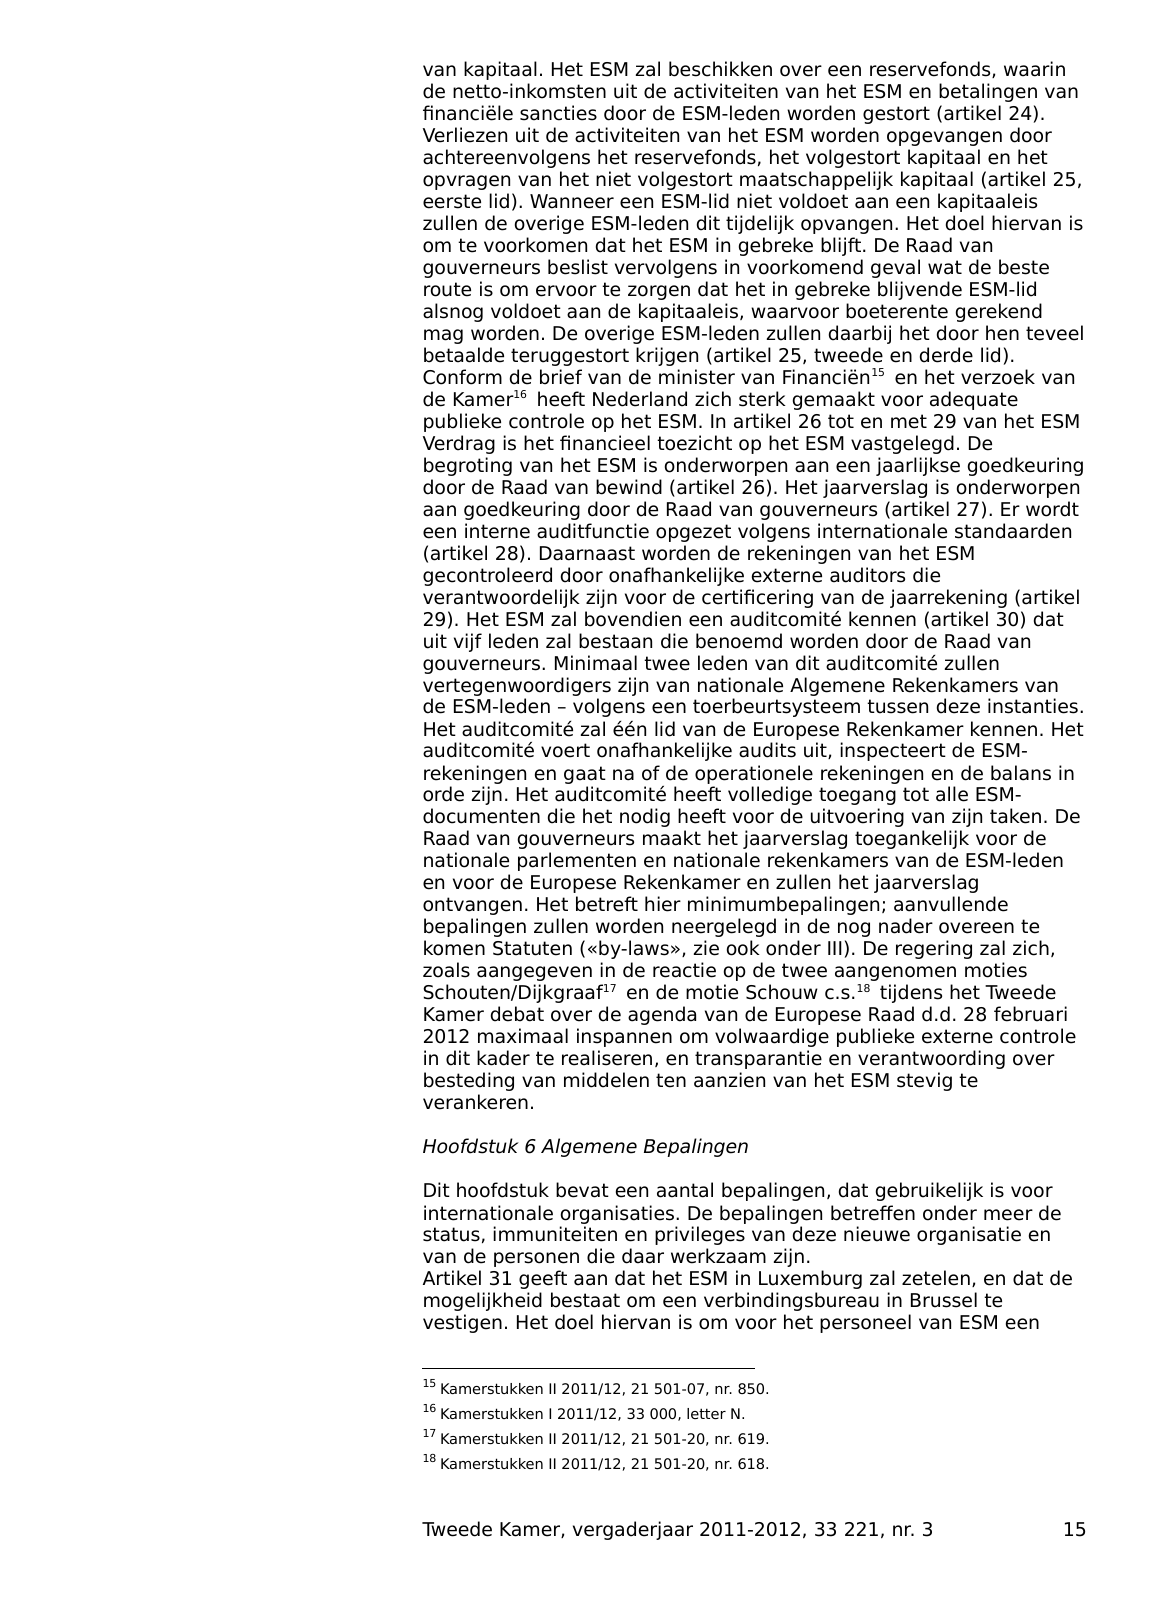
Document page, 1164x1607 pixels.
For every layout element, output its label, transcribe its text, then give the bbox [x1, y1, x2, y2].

subtitle Hoofdstuk 6 Algemene Bepalingen [422, 1136, 1087, 1158]
text Kamerstukken II 2011/12, 21 501-20, nr. 618. [422, 1452, 1087, 1474]
text Dit hoofdstuk bevat een aantal bepalingen, dat gebruikelijk is voor internationale organisaties. De bepalingen betreffen onder meer de status, immuniteiten en privileges van deze nieuwe organisatie en van de personen die daar werkzaam zijn. [422, 1180, 1087, 1268]
text Kamerstukken I 2011/12, 33 000, letter N. [422, 1402, 1087, 1424]
text Artikel 31 geeft aan dat het ESM in Luxemburg zal zetelen, en dat de mogelijkheid bestaat om een verbindingsbureau in Brussel te vestigen. Het doel hiervan is om voor het personeel van ESM een [422, 1268, 1087, 1334]
text Kamerstukken II 2011/12, 21 501-07, nr. 850. [422, 1377, 1087, 1399]
text van kapitaal. Het ESM zal beschikken over een reservefonds, waarin de netto-inkomsten uit de activiteiten van het ESM en betalingen van financiële sancties door de ESM-leden worden gestort (artikel 24). Verliezen uit de activiteiten van het ESM worden opgevangen door achtereenvolgens het reservefonds, het volgestort kapitaal en het opvragen van het niet volgestort maatschappelijk kapitaal (artikel 25, eerste lid). Wanneer een ESM-lid niet voldoet aan een kapitaaleis zullen de overige ESM-leden dit tijdelijk opvangen. Het doel hiervan is om te voorkomen dat het ESM in gebreke blijft. De Raad van gouverneurs beslist vervolgens in voorkomend geval wat de beste route is om ervoor te zorgen dat het in gebreke blijvende ESM-lid alsnog voldoet aan de kapitaaleis, waarvoor boeterente gerekend mag worden. De overige ESM-leden zullen daarbij het door hen teveel betaalde teruggestort krijgen (artikel 25, tweede en derde lid). [422, 59, 1087, 367]
text Conform de brief van de minister van Financiën en het verzoek van de Kamer heeft Nederland zich sterk gemaakt voor adequate publieke controle op het ESM. In artikel 26 tot en met 29 van het ESM Verdrag is het financieel toezicht op het ESM vastgelegd. De begroting van het ESM is onderworpen aan een jaarlijkse goedkeuring door de Raad van bewind (artikel 26). Het jaarverslag is onderworpen aan goedkeuring door de Raad van gouverneurs (artikel 27). Er wordt een interne auditfunctie opgezet volgens internationale standaarden (artikel 28). Daarnaast worden de rekeningen van het ESM gecontroleerd door onafhankelijke externe auditors die verantwoordelijk zijn voor de certificering van de jaarrekening (artikel 29). Het ESM zal bovendien een auditcomité kennen (artikel 30) dat uit vijf leden zal bestaan die benoemd worden door de Raad van gouverneurs. Minimaal twee leden van dit auditcomité zullen vertegenwoordigers zijn van nationale Algemene Rekenkamers van de ESM-leden – volgens een toerbeurtsysteem tussen deze instanties. Het auditcomité zal één lid van de Europese Rekenkamer kennen. Het auditcomité voert onafhankelijke audits uit, inspecteert de ESM-rekeningen en gaat na of de operationele rekeningen en de balans in orde zijn. Het auditcomité heeft volledige toegang tot alle ESM-documenten die het nodig heeft voor de uitvoering van zijn taken. De Raad van gouverneurs maakt het jaarverslag toegankelijk voor de nationale parlementen en nationale rekenkamers van de ESM-leden en voor de Europese Rekenkamer en zullen het jaarverslag ontvangen. Het betreft hier minimumbepalingen; aanvullende bepalingen zullen worden neergelegd in de nog nader overeen te komen Statuten («by-laws», zie ook onder III). De regering zal zich, zoals aangegeven in de reactie op de twee aangenomen moties Schouten/Dijkgraaf en de motie Schouw c.s. tijdens het Tweede Kamer debat over de agenda van de Europese Raad d.d. 28 februari 2012 maximaal inspannen om volwaardige publieke externe controle in dit kader te realiseren, en transparantie en verantwoording over besteding van middelen ten aanzien van het ESM stevig te verankeren. [422, 367, 1087, 1114]
text Kamerstukken II 2011/12, 21 501-20, nr. 619. [422, 1427, 1087, 1449]
